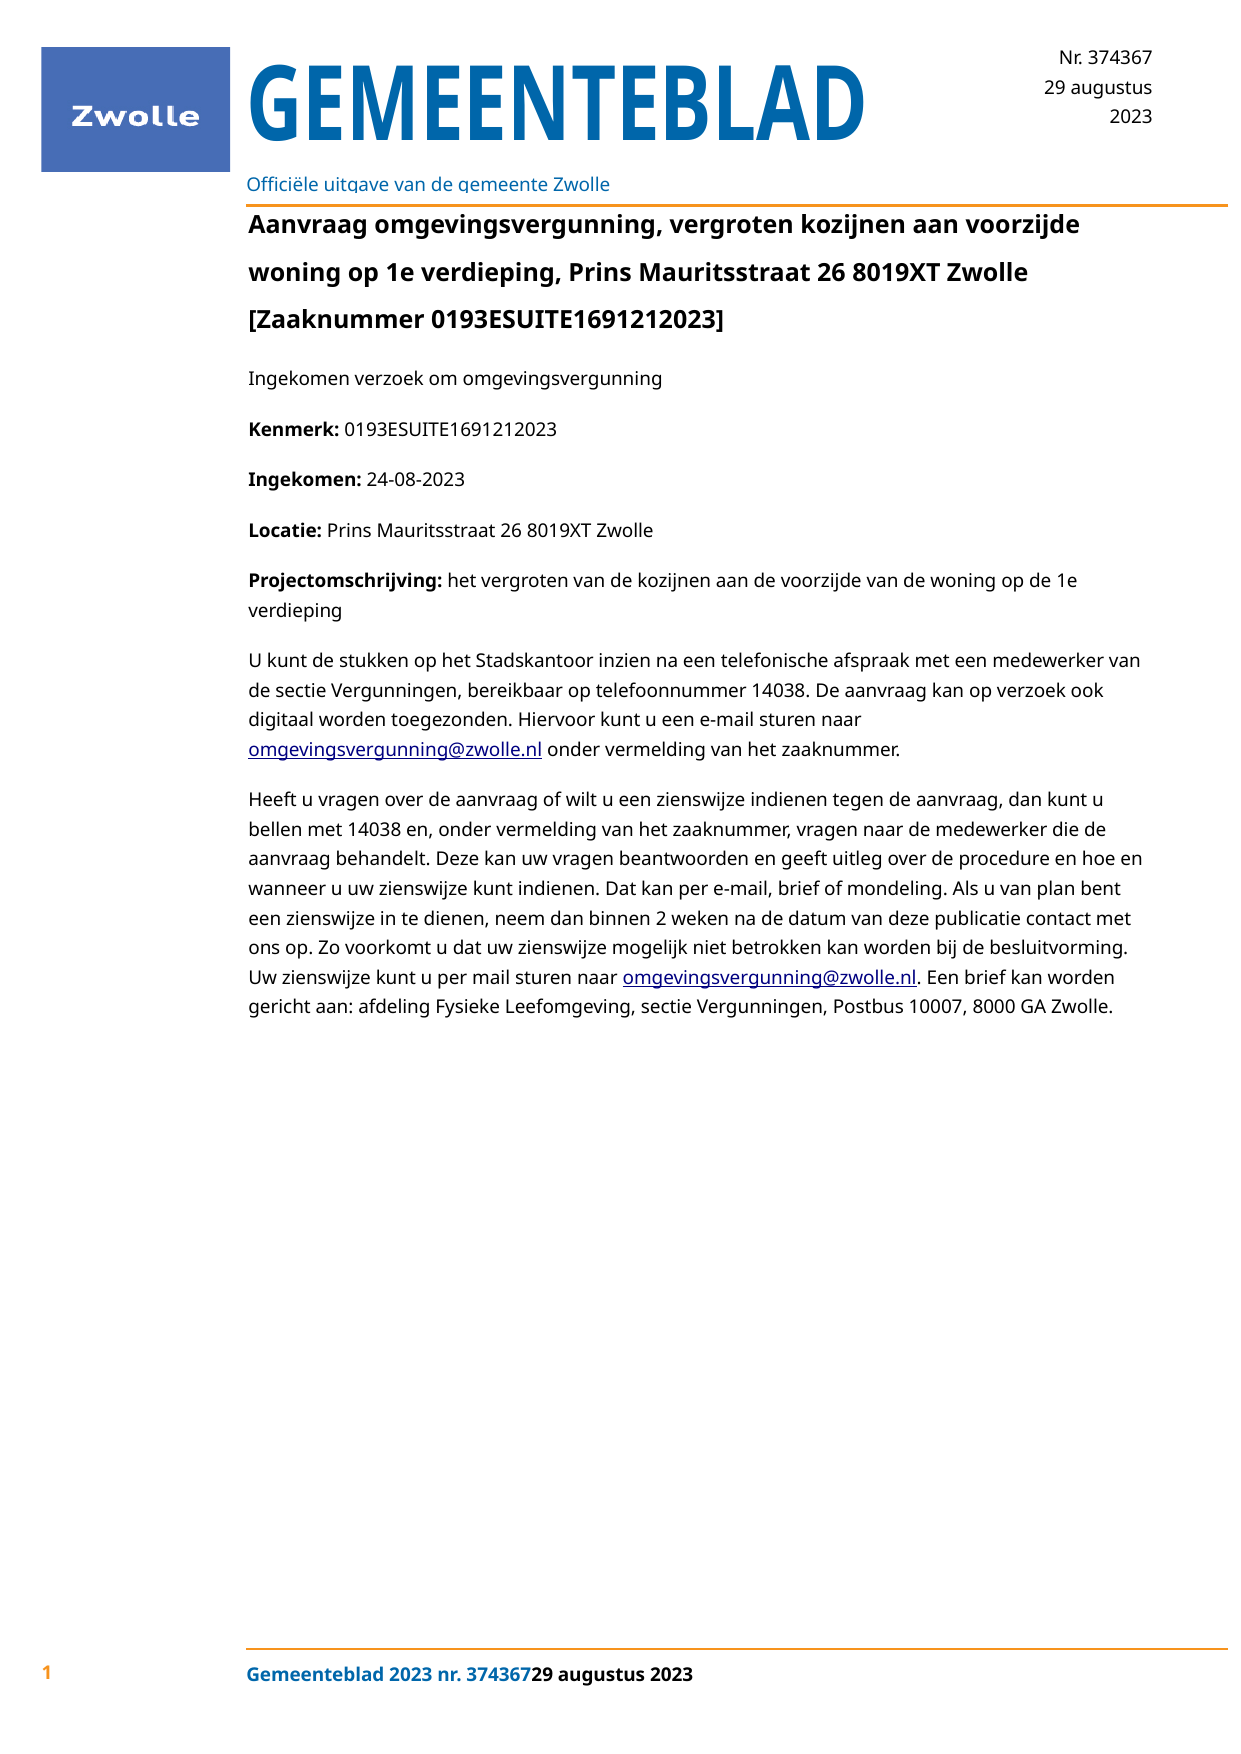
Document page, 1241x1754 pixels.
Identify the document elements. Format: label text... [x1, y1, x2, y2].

text U kunt de stukken op het Stadskantoor inzien na een telefonische afspraak met een medewerker van de sectie Vergunningen, bereikbaar op telefoonnummer 14038. De aanvraag kan op verzoek ook digitaal worden toegezonden. Hiervoor kunt u een e-mail sturen naar omgevingsvergunning@zwolle.nl onder vermelding van het zaaknummer. [248, 647, 1152, 762]
text Projectomschrijving: het vergroten van de kozijnen aan de voorzijde van de woning op de 1e verdieping [248, 567, 1152, 622]
text Ingekomen verzoek om omgevingsvergunning [248, 366, 1152, 391]
text Aanvraag omgevingsvergunning, vergroten kozijnen aan voorzijde woning op 1e verdieping, Prins Mauritsstraat 26 8019XT Zwolle [Zaaknummer 0193ESUITE1691212023] [248, 207, 1152, 336]
picture [41, 47, 231, 172]
text Kenmerk: 0193ESUITE1691212023 [248, 416, 1152, 442]
text Ingekomen: 24-08-2023 [248, 466, 1152, 492]
text Locatie: Prins Mauritsstraat 26 8019XT Zwolle [248, 517, 1152, 542]
text Heeft u vragen over de aanvraag of wilt u een zienswijze indienen tegen de aanvraag, dan kunt u bellen met 14038 en, onder vermelding van het zaaknummer, vragen naar de medewerker die de aanvraag behandelt. Deze kan uw vragen beantwoorden en geeft uitleg over de procedure en hoe en wanneer u uw zienswijze kunt indienen. Dat kan per e-mail, brief of mondeling. Als u van plan bent een zienswijze in te dienen, neem dan binnen 2 weken na de datum van deze publicatie contact met ons op. Zo voorkomt u dat uw zienswijze mogelijk niet betrokken kan worden bij de besluitvorming. Uw zienswijze kunt u per mail sturen naar omgevingsvergunning@zwolle.nl. Een brief kan worden gericht aan: afdeling Fysieke Leefomgeving, sectie Vergunningen, Postbus 10007, 8000 GA Zwolle. [248, 786, 1152, 1019]
